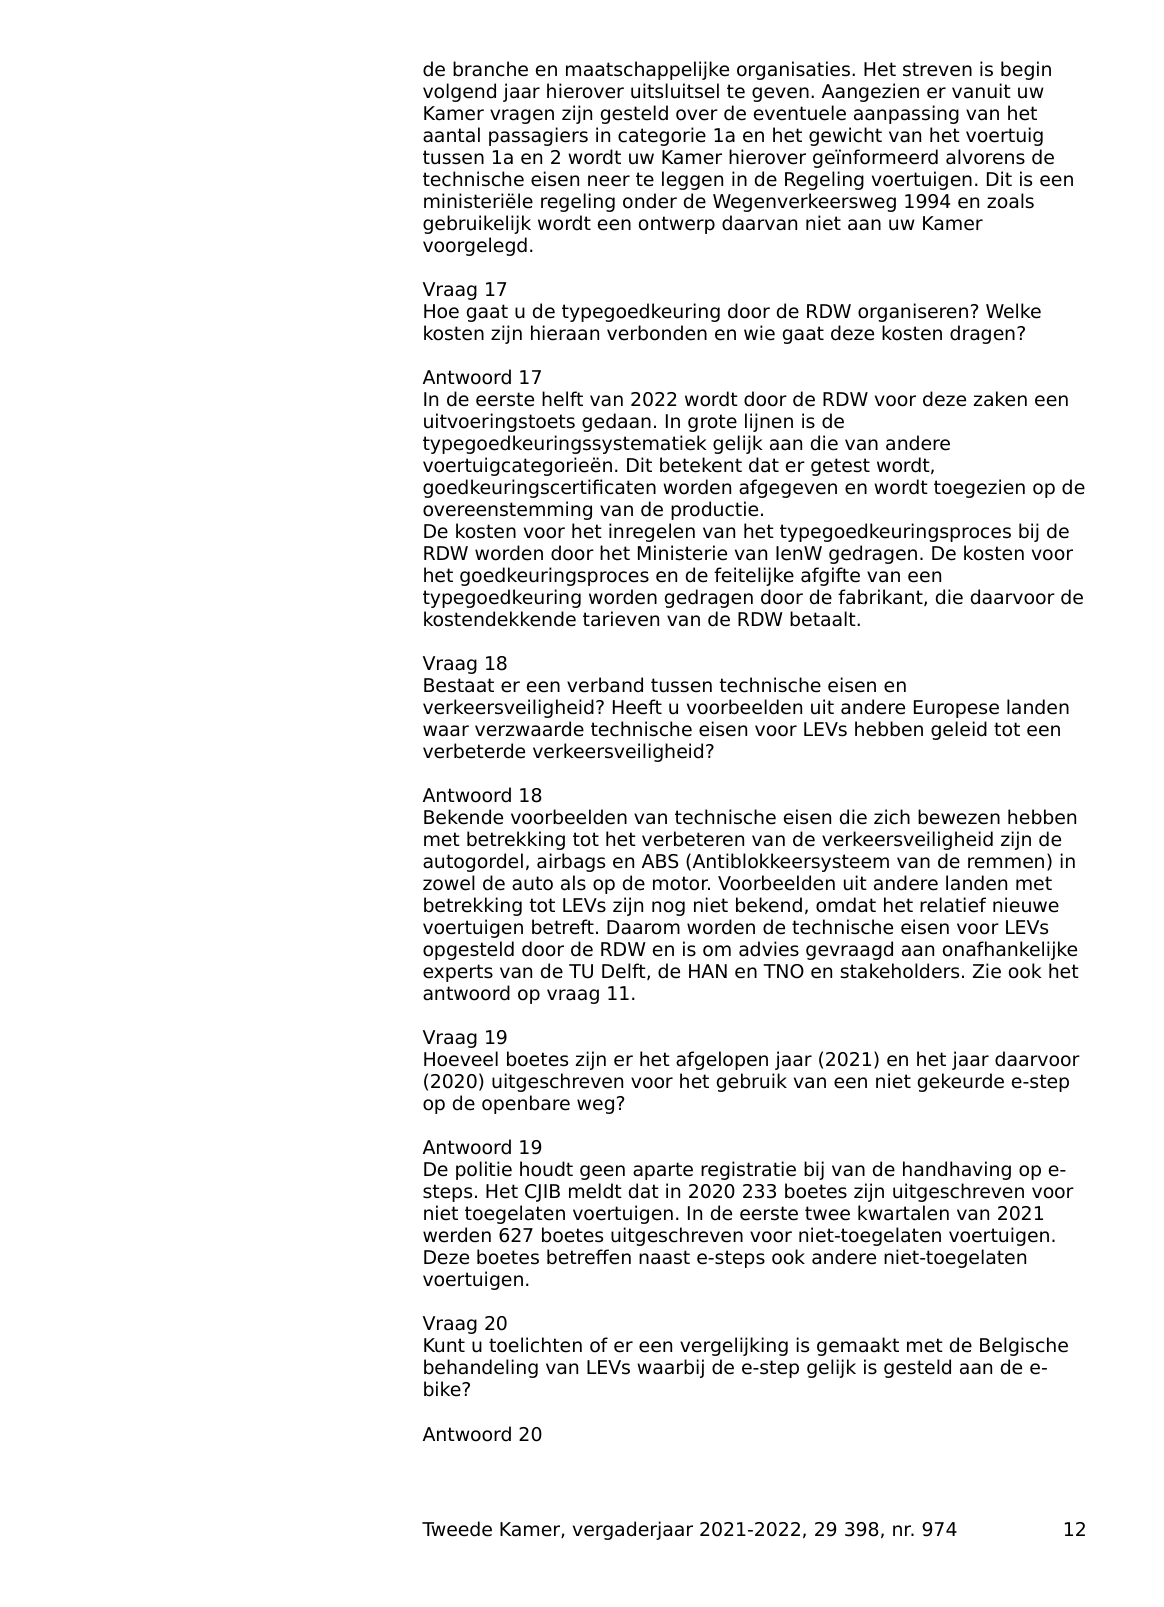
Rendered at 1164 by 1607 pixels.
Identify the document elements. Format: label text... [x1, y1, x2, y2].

text In de eerste helft van 2022 wordt door de RDW voor deze zaken een uitvoeringstoets gedaan. In grote lijnen is de typegoedkeuringssystematiek gelijk aan die van andere voertuigcategorieën. Dit betekent dat er getest wordt, goedkeuringscertificaten worden afgegeven en wordt toegezien op de overeenstemming van de productie. [422, 389, 1087, 521]
text De kosten voor het inregelen van het typegoedkeuringsproces bij de RDW worden door het Ministerie van IenW gedragen. De kosten voor het goedkeuringsproces en de feitelijke afgifte van een typegoedkeuring worden gedragen door de fabrikant, die daarvoor de kostendekkende tarieven van de RDW betaalt. [422, 521, 1087, 631]
text Antwoord 18 [422, 785, 1087, 807]
text Kunt u toelichten of er een vergelijking is gemaakt met de Belgische behandeling van LEVs waarbij de e-step gelijk is gesteld aan de e-bike? [422, 1335, 1087, 1401]
text Antwoord 19 [422, 1137, 1087, 1159]
text de branche en maatschappelijke organisaties. Het streven is begin volgend jaar hierover uitsluitsel te geven. Aangezien er vanuit uw Kamer vragen zijn gesteld over de eventuele aanpassing van het aantal passagiers in categorie 1a en het gewicht van het voertuig tussen 1a en 2 wordt uw Kamer hierover geïnformeerd alvorens de technische eisen neer te leggen in de Regeling voertuigen. Dit is een ministeriële regeling onder de Wegenverkeersweg 1994 en zoals gebruikelijk wordt een ontwerp daarvan niet aan uw Kamer voorgelegd. [422, 59, 1087, 257]
text Antwoord 20 [422, 1423, 1087, 1445]
text Hoe gaat u de typegoedkeuring door de RDW organiseren? Welke kosten zijn hieraan verbonden en wie gaat deze kosten dragen? [422, 301, 1087, 345]
text Vraag 20 [422, 1313, 1087, 1335]
text De politie houdt geen aparte registratie bij van de handhaving op e-steps. Het CJIB meldt dat in 2020 233 boetes zijn uitgeschreven voor niet toegelaten voertuigen. In de eerste twee kwartalen van 2021 werden 627 boetes uitgeschreven voor niet-toegelaten voertuigen. Deze boetes betreffen naast e-steps ook andere niet-toegelaten voertuigen. [422, 1159, 1087, 1291]
text Antwoord 17 [422, 367, 1087, 389]
text Vraag 17 [422, 279, 1087, 301]
text Bekende voorbeelden van technische eisen die zich bewezen hebben met betrekking tot het verbeteren van de verkeersveiligheid zijn de autogordel, airbags en ABS (Antiblokkeersysteem van de remmen) in zowel de auto als op de motor. Voorbeelden uit andere landen met betrekking tot LEVs zijn nog niet bekend, omdat het relatief nieuwe voertuigen betreft. Daarom worden de technische eisen voor LEVs opgesteld door de RDW en is om advies gevraagd aan onafhankelijke experts van de TU Delft, de HAN en TNO en stakeholders. Zie ook het antwoord op vraag 11. [422, 807, 1087, 1005]
text Vraag 19 [422, 1027, 1087, 1049]
text Vraag 18 [422, 653, 1087, 675]
text Hoeveel boetes zijn er het afgelopen jaar (2021) en het jaar daarvoor (2020) uitgeschreven voor het gebruik van een niet gekeurde e-step op de openbare weg? [422, 1049, 1087, 1115]
text Bestaat er een verband tussen technische eisen en verkeersveiligheid? Heeft u voorbeelden uit andere Europese landen waar verzwaarde technische eisen voor LEVs hebben geleid tot een verbeterde verkeersveiligheid? [422, 675, 1087, 763]
